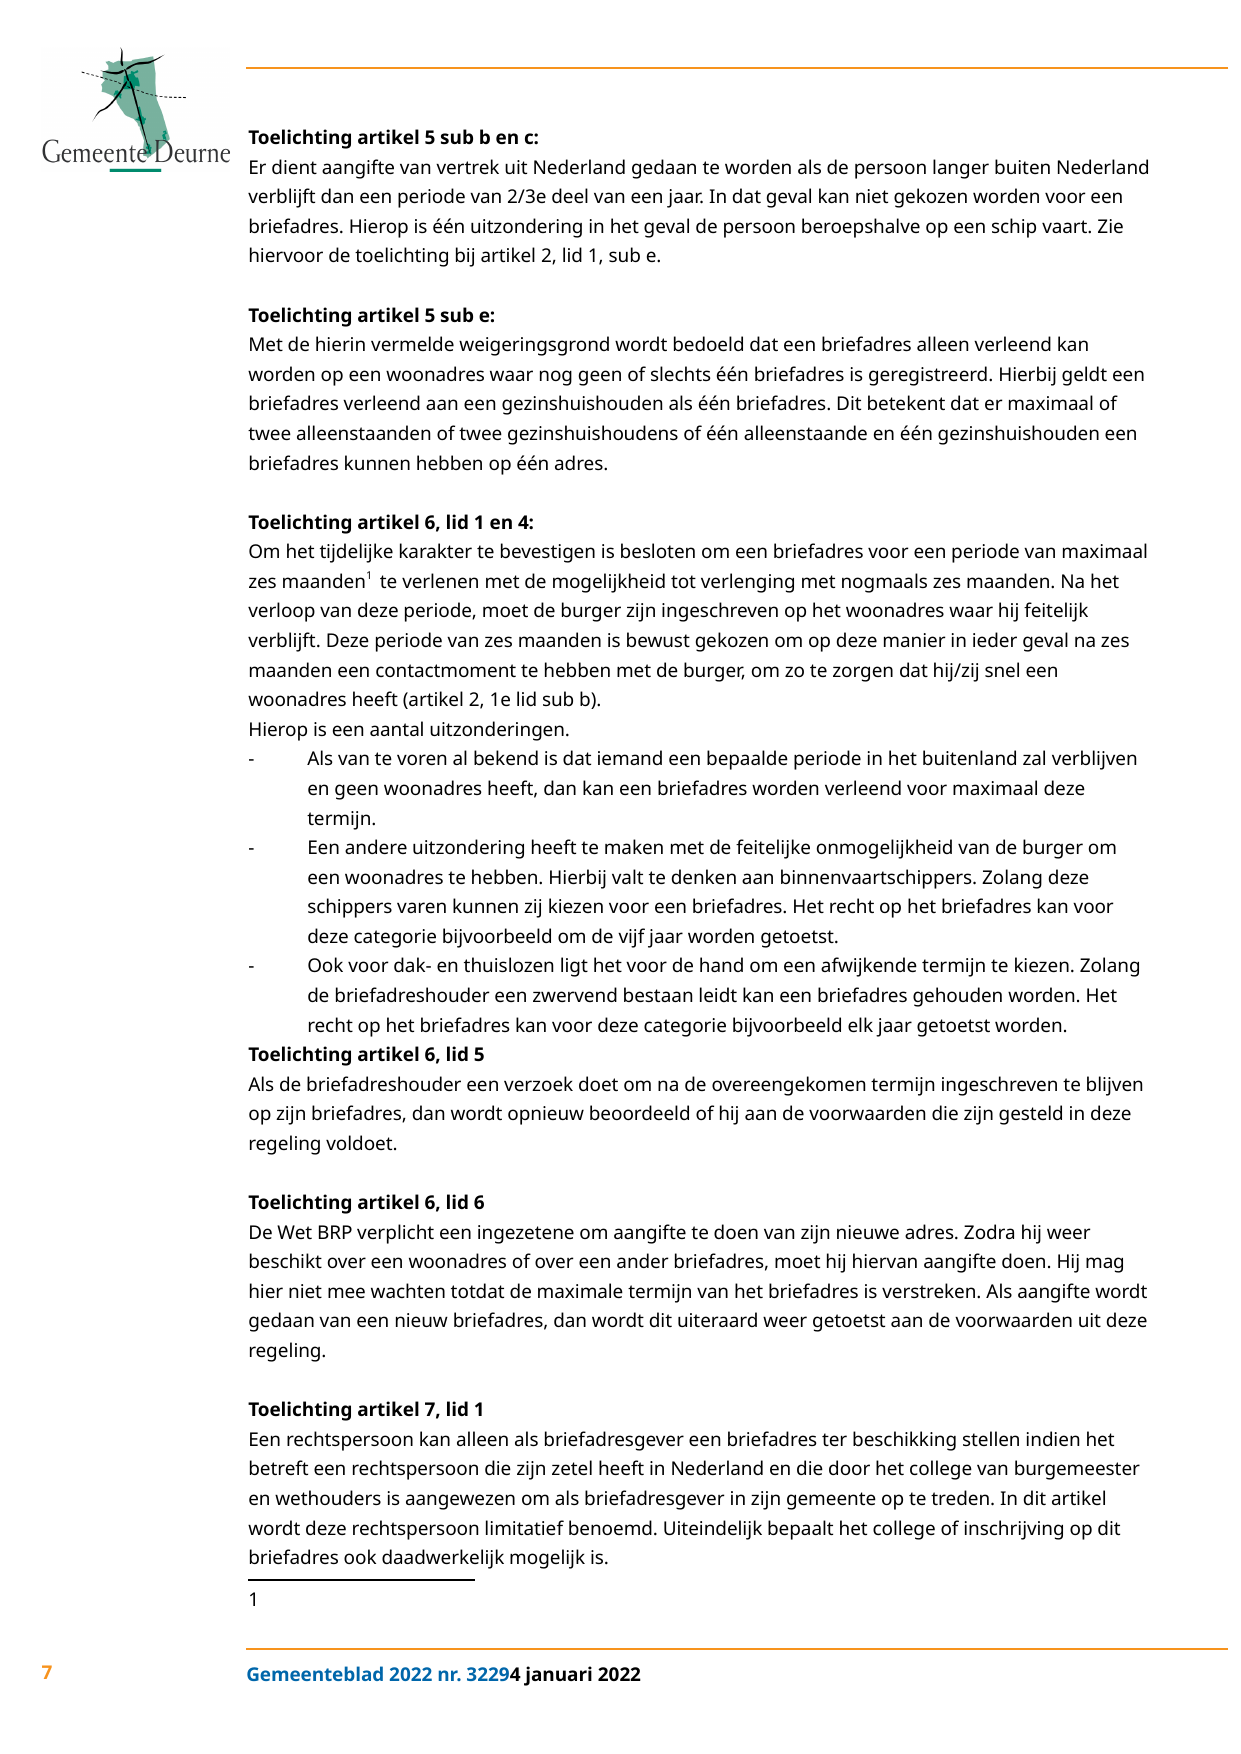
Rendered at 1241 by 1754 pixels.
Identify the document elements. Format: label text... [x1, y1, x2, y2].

text Hierop is een aantal uitzonderingen. [248, 716, 1152, 742]
text Toelichting artikel 6, lid 5 [248, 1041, 1152, 1067]
list Ook voor dak- en thuislozen ligt het voor de hand om een afwijkende termijn te kiezen. Zolang de briefadreshouder een zwervend bestaan leidt kan een briefadres gehouden worden. Het recht op het briefadres kan voor deze categorie bijvoorbeeld elk jaar getoetst worden. [248, 953, 1152, 1038]
text Toelichting artikel 5 sub b en c: [248, 124, 1152, 150]
text De Wet BRP verplicht een ingezetene om aangifte te doen van zijn nieuwe adres. Zodra hij weer beschikt over een woonadres of over een ander briefadres, moet hij hiervan aangifte doen. Hij mag hier niet mee wachten totdat de maximale termijn van het briefadres is verstreken. Als aangifte wordt gedaan van een nieuw briefadres, dan wordt dit uiteraard weer getoetst aan de voorwaarden uit deze regeling. [248, 1219, 1152, 1363]
picture [41, 47, 231, 172]
text Toelichting artikel 6, lid 6 [248, 1189, 1152, 1215]
text Om het tijdelijke karakter te bevestigen is besloten om een briefadres voor een periode van maximaal zes maanden te verlenen met de mogelijkheid tot verlenging met nogmaals zes maanden. Na het verloop van deze periode, moet de burger zijn ingeschreven op het woonadres waar hij feitelijk verblijft. Deze periode van zes maanden is bewust gekozen om op deze manier in ieder geval na zes maanden een contactmoment te hebben met de burger, om zo te zorgen dat hij/zij snel een woonadres heeft (artikel 2, 1e lid sub b). [248, 538, 1152, 712]
text Toelichting artikel 5 sub e: [248, 302, 1152, 328]
text Met de hierin vermelde weigeringsgrond wordt bedoeld dat een briefadres alleen verleend kan worden op een woonadres waar nog geen of slechts één briefadres is geregistreerd. Hierbij geldt een briefadres verleend aan een gezinshuishouden als één briefadres. Dit betekent dat er maximaal of twee alleenstaanden of twee gezinshuishoudens of één alleenstaande en één gezinshuishouden een briefadres kunnen hebben op één adres. [248, 331, 1152, 476]
text Een rechtspersoon kan alleen als briefadresgever een briefadres ter beschikking stellen indien het betreft een rechtspersoon die zijn zetel heeft in Nederland en die door het college van burgemeester en wethouders is aangewezen om als briefadresgever in zijn gemeente op te treden. In dit artikel wordt deze rechtspersoon limitatief benoemd. Uiteindelijk bepaalt het college of inschrijving op dit briefadres ook daadwerkelijk mogelijk is. [248, 1426, 1152, 1570]
list Een andere uitzondering heeft te maken met de feitelijke onmogelijkheid van de burger om een woonadres te hebben. Hierbij valt te denken aan binnenvaartschippers. Zolang deze schippers varen kunnen zij kiezen voor een briefadres. Het recht op het briefadres kan voor deze categorie bijvoorbeeld om de vijf jaar worden getoetst. [248, 834, 1152, 949]
text Toelichting artikel 6, lid 1 en 4: [248, 509, 1152, 535]
text Er dient aangifte van vertrek uit Nederland gedaan te worden als de persoon langer buiten Nederland verblijft dan een periode van 2/3e deel van een jaar. In dat geval kan niet gekozen worden voor een briefadres. Hierop is één uitzondering in het geval de persoon beroepshalve op een schip vaart. Zie hiervoor de toelichting bij artikel 2, lid 1, sub e. [248, 154, 1152, 268]
list Als van te voren al bekend is dat iemand een bepaalde periode in het buitenland zal verblijven en geen woonadres heeft, dan kan een briefadres worden verleend voor maximaal deze termijn. [248, 746, 1152, 831]
text Als de briefadreshouder een verzoek doet om na de overeengekomen termijn ingeschreven te blijven op zijn briefadres, dan wordt opnieuw beoordeeld of hij aan de voorwaarden die zijn gesteld in deze regeling voldoet. [248, 1071, 1152, 1156]
text Toelichting artikel 7, lid 1 [248, 1396, 1152, 1422]
